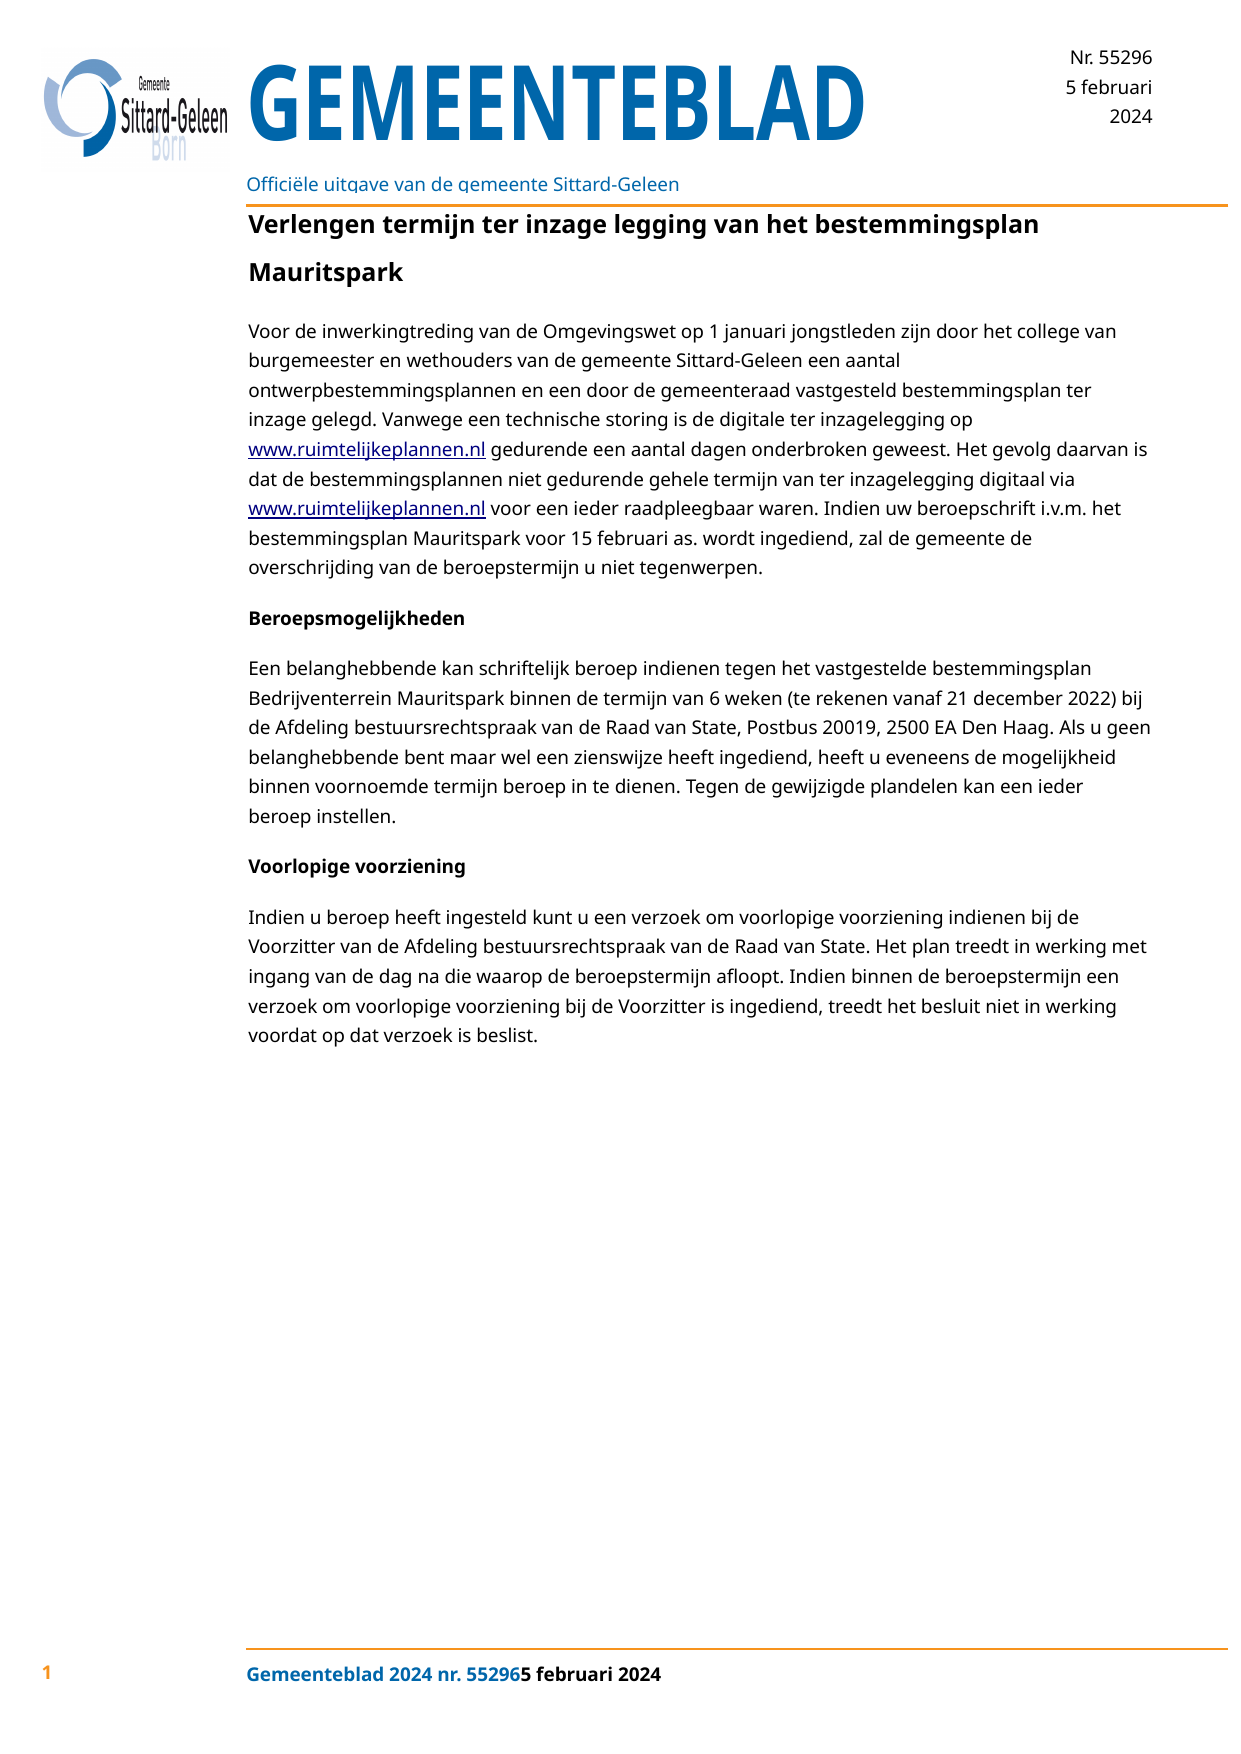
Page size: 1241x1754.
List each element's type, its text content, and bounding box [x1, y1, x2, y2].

text Een belanghebbende kan schriftelijk beroep indienen tegen het vastgestelde bestemmingsplan Bedrijventerrein Mauritspark binnen de termijn van 6 weken (te rekenen vanaf 21 december 2022) bij de Afdeling bestuursrechtspraak van de Raad van State, Postbus 20019, 2500 EA Den Haag. Als u geen belanghebbende bent maar wel een zienswijze heeft ingediend, heeft u eveneens de mogelijkheid binnen voornoemde termijn beroep in te dienen. Tegen de gewijzigde plandelen kan een ieder beroep instellen. [248, 655, 1152, 829]
text Verlengen termijn ter inzage legging van het bestemmingsplan Mauritspark [248, 207, 1152, 288]
text Indien u beroep heeft ingesteld kunt u een verzoek om voorlopige voorziening indienen bij de Voorzitter van de Afdeling bestuursrechtspraak van de Raad van State. Het plan treedt in werking met ingang van de dag na die waarop de beroepstermijn afloopt. Indien binnen de beroepstermijn een verzoek om voorlopige voorziening bij de Voorzitter is ingediend, treedt het besluit niet in werking voordat op dat verzoek is beslist. [248, 904, 1152, 1048]
text Voorlopige voorziening [248, 854, 1152, 879]
picture [41, 47, 231, 172]
text Voor de inwerkingtreding van de Omgevingswet op 1 januari jongstleden zijn door het college van burgemeester en wethouders van de gemeente Sittard-Geleen een aantal ontwerpbestemmingsplannen en een door de gemeenteraad vastgesteld bestemmingsplan ter inzage gelegd. Vanwege een technische storing is de digitale ter inzagelegging op www.ruimtelijkeplannen.nl gedurende een aantal dagen onderbroken geweest. Het gevolg daarvan is dat de bestemmingsplannen niet gedurende gehele termijn van ter inzagelegging digitaal via www.ruimtelijkeplannen.nl voor een ieder raadpleegbaar waren. Indien uw beroepschrift i.v.m. het bestemmingsplan Mauritspark voor 15 februari as. wordt ingediend, zal de gemeente de overschrijding van de beroepstermijn u niet tegenwerpen. [248, 318, 1152, 580]
text Beroepsmogelijkheden [248, 605, 1152, 631]
